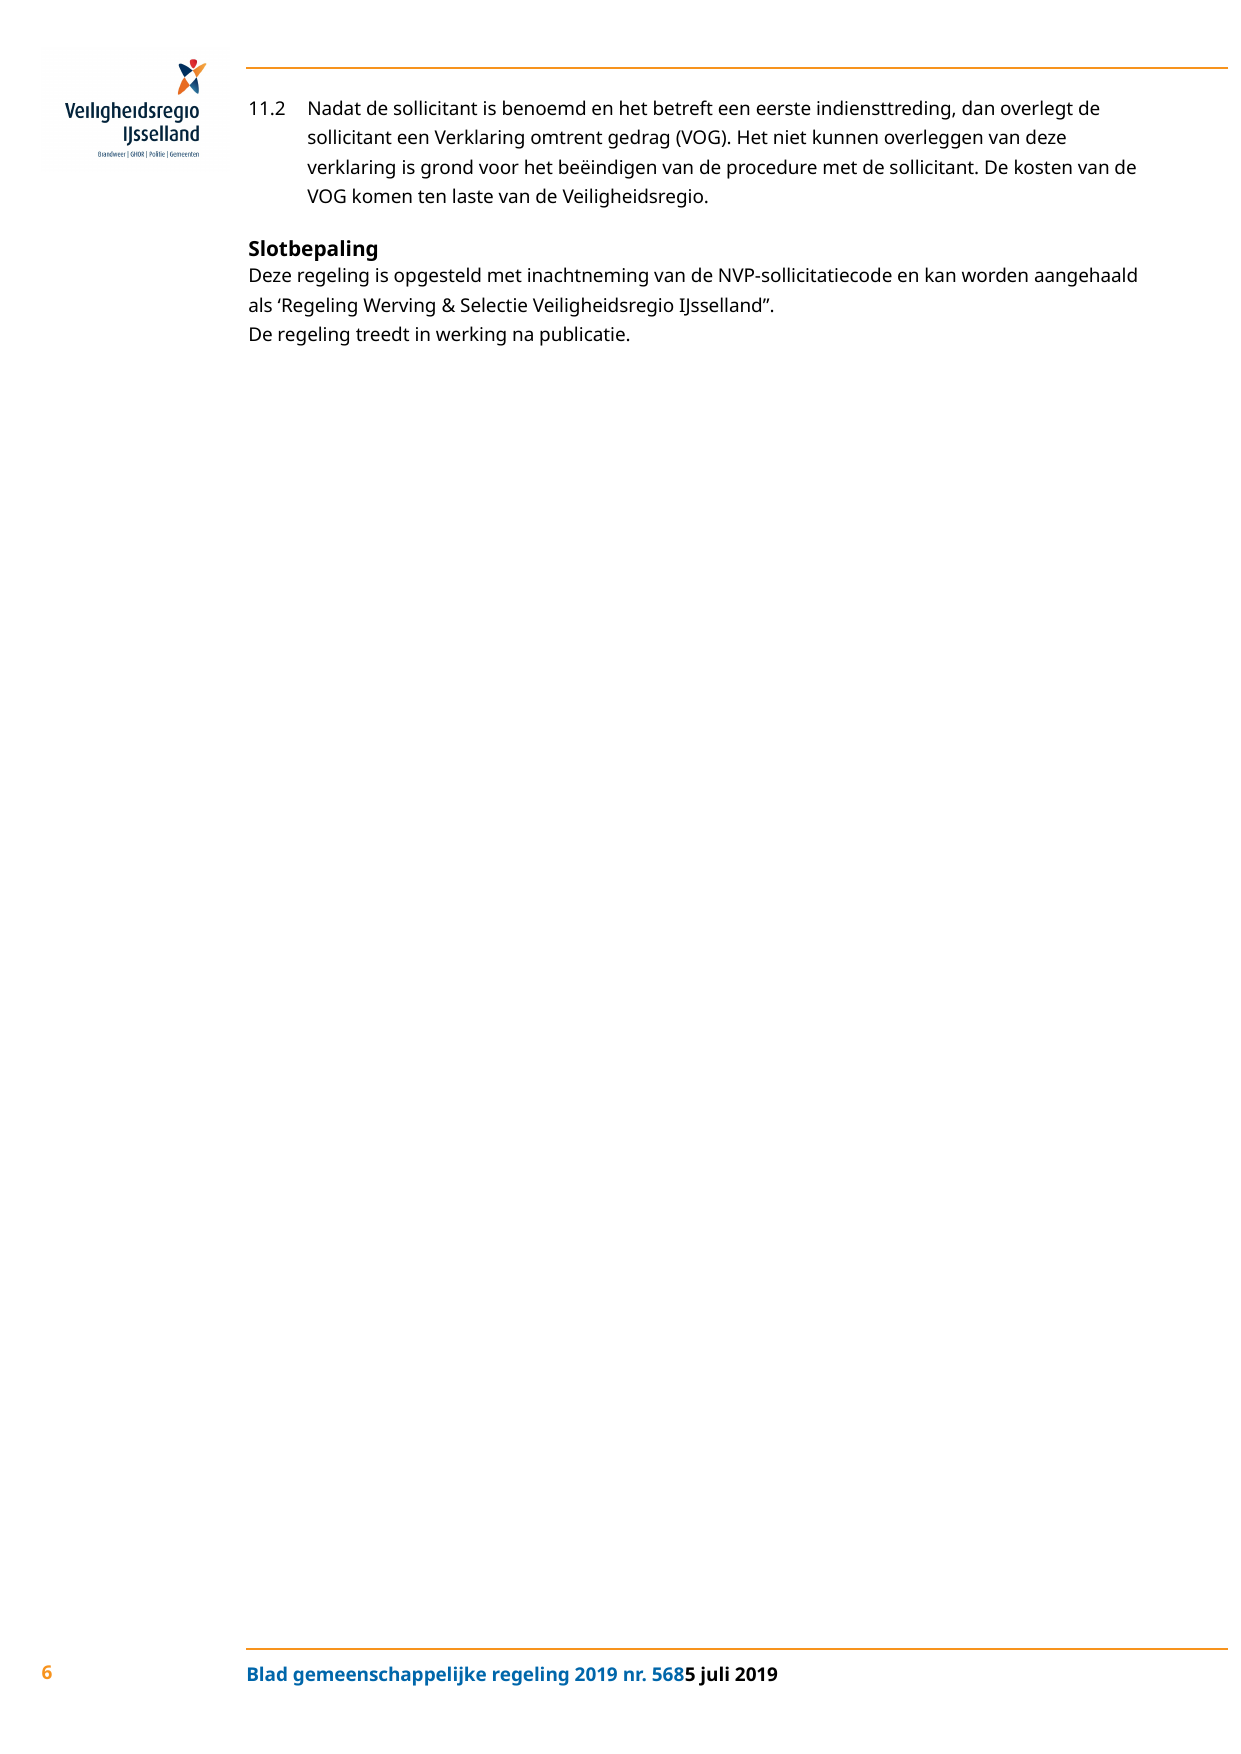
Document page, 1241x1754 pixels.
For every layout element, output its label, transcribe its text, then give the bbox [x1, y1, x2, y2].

text Deze regeling is opgesteld met inachtneming van de NVP-sollicitatiecode en kan worden aangehaald als ‘Regeling Werving & Selectie Veiligheidsregio IJsselland”. [248, 262, 1152, 318]
picture [41, 47, 231, 172]
text Slotbepaling [248, 234, 1152, 262]
list Nadat de sollicitant is benoemd en het betreft een eerste indiensttreding, dan overlegt de sollicitant een Verklaring omtrent gedrag (VOG). Het niet kunnen overleggen van deze verklaring is grond voor het beëindigen van de procedure met de sollicitant. De kosten van de VOG komen ten laste van de Veiligheidsregio. [248, 95, 1152, 209]
text De regeling treedt in werking na publicatie. [248, 322, 1152, 347]
